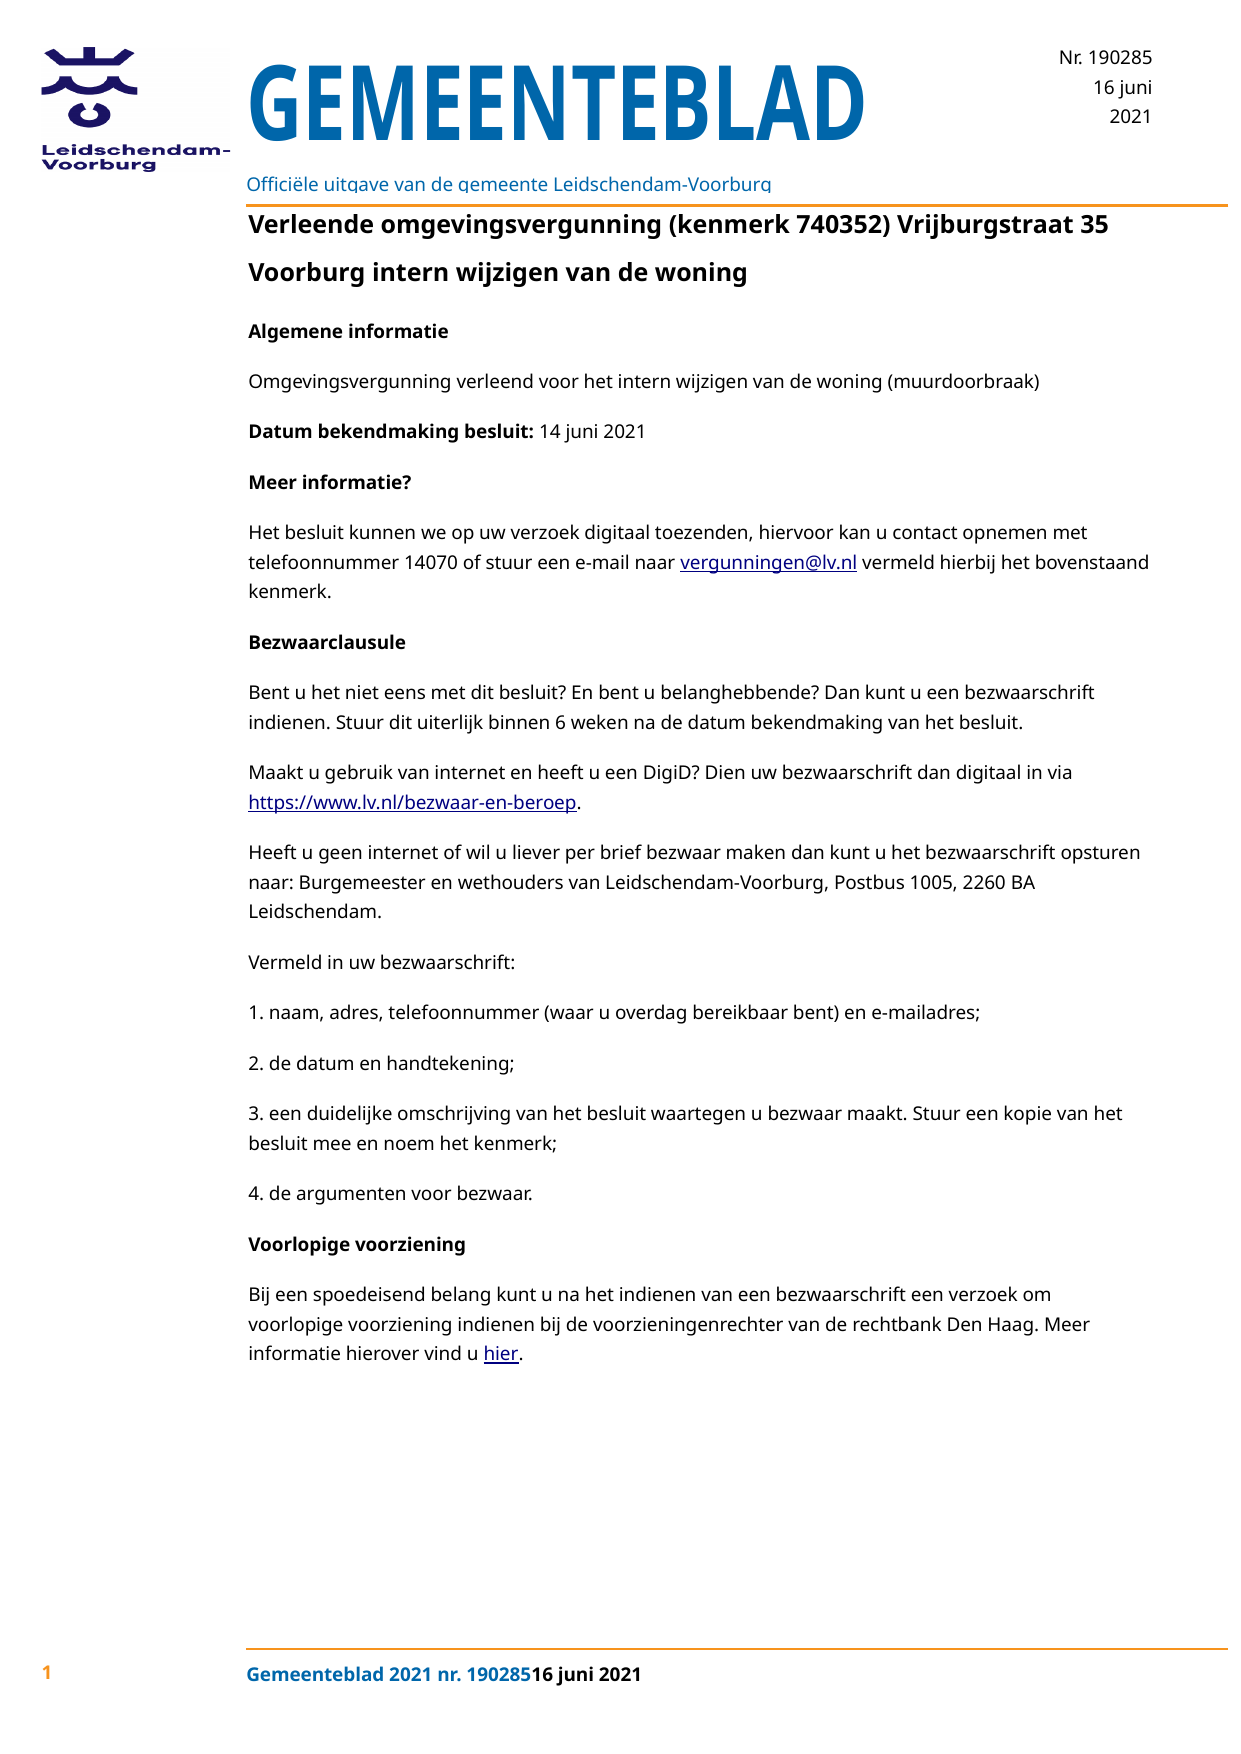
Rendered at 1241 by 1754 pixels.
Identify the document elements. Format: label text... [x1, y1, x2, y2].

picture [41, 47, 231, 172]
text 1. naam, adres, telefoonnummer (waar u overdag bereikbaar bent) en e-mailadres; [248, 999, 1152, 1025]
text Vermeld in uw bezwaarschrift: [248, 949, 1152, 975]
text 3. een duidelijke omschrijving van het besluit waartegen u bezwaar maakt. Stuur een kopie van het besluit mee en noem het kenmerk; [248, 1100, 1152, 1156]
text Bezwaarclausule [248, 629, 1152, 655]
text Algemene informatie [248, 318, 1152, 344]
text Meer informatie? [248, 469, 1152, 495]
text Maakt u gebruik van internet en heeft u een DigiD? Dien uw bezwaarschrift dan digitaal in via https://www.lv.nl/bezwaar-en-beroep. [248, 759, 1152, 815]
text Verleende omgevingsvergunning (kenmerk 740352) Vrijburgstraat 35 Voorburg intern wijzigen van de woning [248, 207, 1152, 288]
text Bent u het niet eens met dit besluit? En bent u belanghebbende? Dan kunt u een bezwaarschrift indienen. Stuur dit uiterlijk binnen 6 weken na de datum bekendmaking van het besluit. [248, 679, 1152, 735]
text Heeft u geen internet of wil u liever per brief bezwaar maken dan kunt u het bezwaarschrift opsturen naar: Burgemeester en wethouders van Leidschendam-Voorburg, Postbus 1005, 2260 BA Leidschendam. [248, 839, 1152, 924]
text Datum bekendmaking besluit: 14 juni 2021 [248, 419, 1152, 444]
text 2. de datum en handtekening; [248, 1050, 1152, 1076]
text Voorlopige voorziening [248, 1231, 1152, 1257]
text Bij een spoedeisend belang kunt u na het indienen van een bezwaarschrift een verzoek om voorlopige voorziening indienen bij de voorzieningenrechter van de rechtbank Den Haag. Meer informatie hierover vind u hier. [248, 1281, 1152, 1366]
text 4. de argumenten voor bezwaar. [248, 1180, 1152, 1206]
text Het besluit kunnen we op uw verzoek digitaal toezenden, hiervoor kan u contact opnemen met telefoonnummer 14070 of stuur een e-mail naar vergunningen@lv.nl vermeld hierbij het bovenstaand kenmerk. [248, 519, 1152, 604]
text Omgevingsvergunning verleend voor het intern wijzigen van de woning (muurdoorbraak) [248, 368, 1152, 394]
